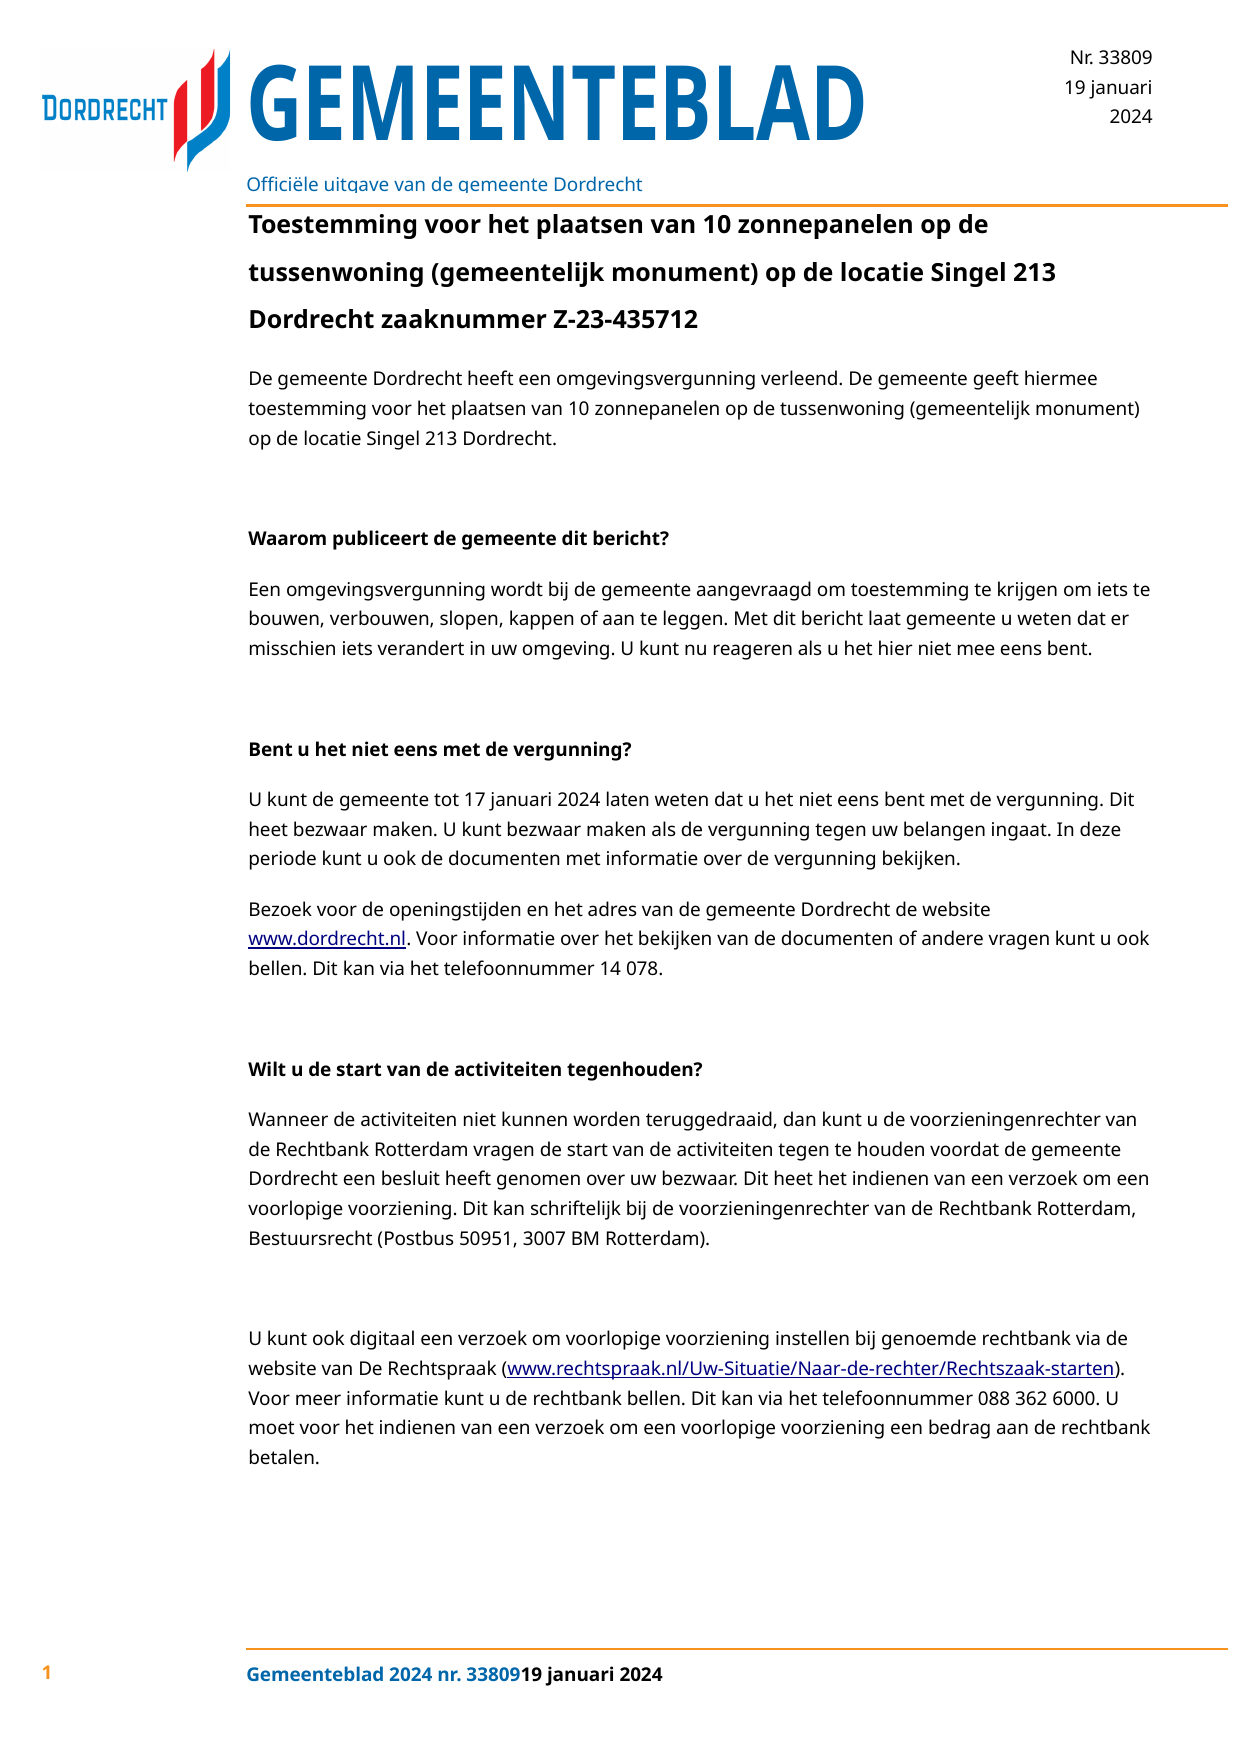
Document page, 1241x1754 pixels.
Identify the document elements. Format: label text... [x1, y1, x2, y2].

text Wanneer de activiteiten niet kunnen worden teruggedraaid, dan kunt u de voorzieningenrechter van de Rechtbank Rotterdam vragen de start van de activiteiten tegen te houden voordat de gemeente Dordrecht een besluit heeft genomen over uw bezwaar. Dit heet het indienen van een verzoek om een voorlopige voorziening. Dit kan schriftelijk bij de voorzieningenrechter van de Rechtbank Rotterdam, Bestuursrecht (Postbus 50951, 3007 BM Rotterdam). [248, 1106, 1152, 1250]
text Bent u het niet eens met de vergunning? [248, 736, 1152, 762]
text De gemeente Dordrecht heeft een omgevingsvergunning verleend. De gemeente geeft hiermee toestemming voor het plaatsen van 10 zonnepanelen op de tussenwoning (gemeentelijk monument) op de locatie Singel 213 Dordrecht. [248, 366, 1152, 450]
picture [41, 47, 231, 172]
text U kunt ook digitaal een verzoek om voorlopige voorziening instellen bij genoemde rechtbank via de website van De Rechtspraak (www.rechtspraak.nl/Uw-Situatie/Naar-de-rechter/Rechtszaak-starten). Voor meer informatie kunt u de rechtbank bellen. Dit kan via het telefoonnummer 088 362 6000. U moet voor het indienen van een verzoek om een voorlopige voorziening een bedrag aan de rechtbank betalen. [248, 1326, 1152, 1469]
text Bezoek voor de openingstijden en het adres van de gemeente Dordrecht de website www.dordrecht.nl. Voor informatie over het bekijken van de documenten of andere vragen kunt u ook bellen. Dit kan via het telefoonnummer 14 078. [248, 896, 1152, 981]
text Waarom publiceert de gemeente dit bericht? [248, 526, 1152, 551]
text Een omgevingsvergunning wordt bij de gemeente aangevraagd om toestemming te krijgen om iets te bouwen, verbouwen, slopen, kappen of aan te leggen. Met dit bericht laat gemeente u weten dat er misschien iets verandert in uw omgeving. U kunt nu reageren als u het hier niet mee eens bent. [248, 576, 1152, 661]
text Toestemming voor het plaatsen van 10 zonnepanelen op de tussenwoning (gemeentelijk monument) op de locatie Singel 213 Dordrecht zaaknummer Z-23-435712 [248, 207, 1152, 336]
text U kunt de gemeente tot 17 januari 2024 laten weten dat u het niet eens bent met de vergunning. Dit heet bezwaar maken. U kunt bezwaar maken als de vergunning tegen uw belangen ingaat. In deze periode kunt u ook de documenten met informatie over de vergunning bekijken. [248, 786, 1152, 871]
text Wilt u de start van de activiteiten tegenhouden? [248, 1056, 1152, 1082]
